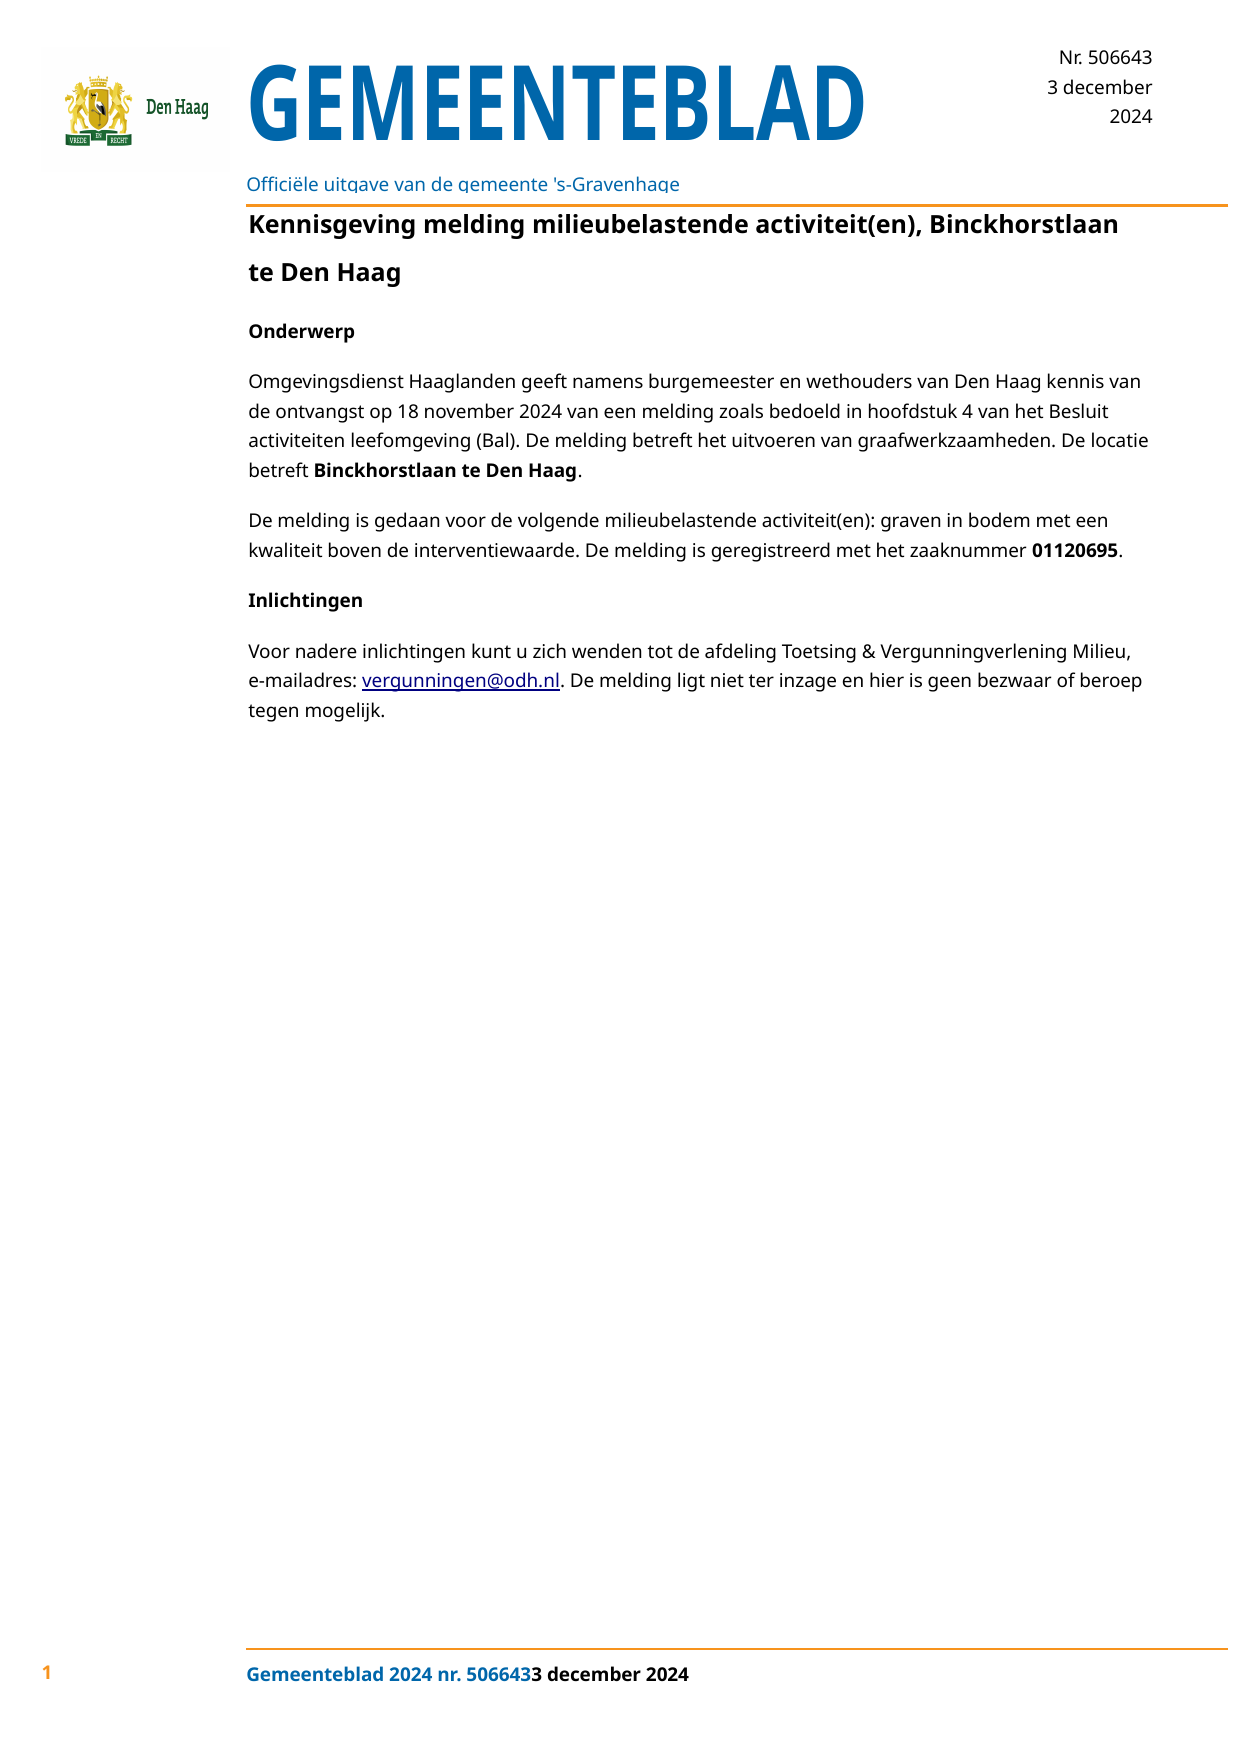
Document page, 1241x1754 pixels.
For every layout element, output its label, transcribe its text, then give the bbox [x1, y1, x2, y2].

text Onderwerp [248, 318, 1152, 344]
picture [41, 47, 231, 172]
text Voor nadere inlichtingen kunt u zich wenden tot de afdeling Toetsing & Vergunningverlening Milieu, e-mailadres: vergunningen@odh.nl. De melding ligt niet ter inzage en hier is geen bezwaar of beroep tegen mogelijk. [248, 638, 1152, 723]
text De melding is gedaan voor de volgende milieubelastende activiteit(en): graven in bodem met een kwaliteit boven de interventiewaarde. De melding is geregistreerd met het zaaknummer 01120695. [248, 507, 1152, 563]
text Kennisgeving melding milieubelastende activiteit(en), Binckhorstlaan te Den Haag [248, 207, 1152, 288]
text Inlichtingen [248, 587, 1152, 613]
text Omgevingsdienst Haaglanden geeft namens burgemeester en wethouders van Den Haag kennis van de ontvangst op 18 november 2024 van een melding zoals bedoeld in hoofdstuk 4 van het Besluit activiteiten leefomgeving (Bal). De melding betreft het uitvoeren van graafwerkzaamheden. De locatie betreft Binckhorstlaan te Den Haag. [248, 368, 1152, 483]
